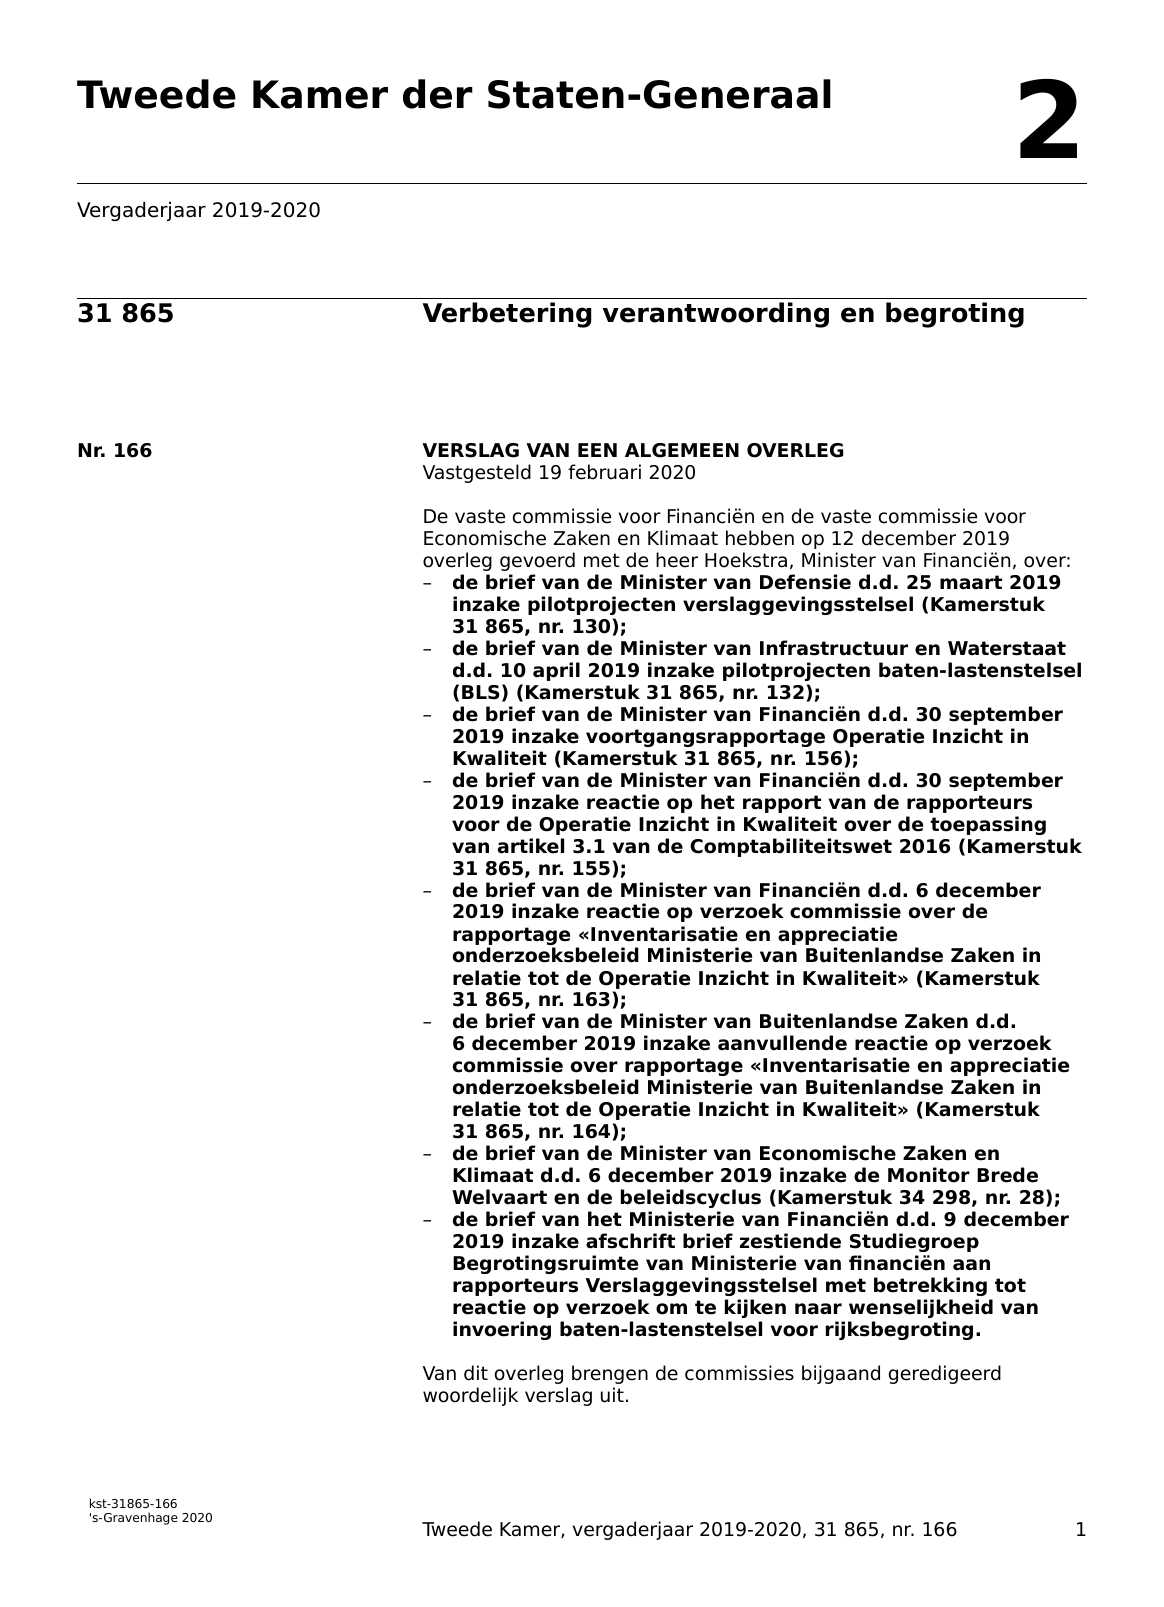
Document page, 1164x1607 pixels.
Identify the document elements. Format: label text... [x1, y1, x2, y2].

text – de brief van de Minister van Defensie d.d. 25 maart 2019 inzake pilotprojecten verslaggevingsstelsel (Kamerstuk 31 865, nr. 130); [422, 572, 1087, 638]
text – de brief van de Minister van Economische Zaken en Klimaat d.d. 6 december 2019 inzake de Monitor Brede Welvaart en de beleidscyclus (Kamerstuk 34 298, nr. 28); [422, 1143, 1087, 1209]
text De vaste commissie voor Financiën en de vaste commissie voor Economische Zaken en Klimaat hebben op 12 december 2019 overleg gevoerd met de heer Hoekstra, Minister van Financiën, over: [422, 506, 1087, 572]
table_header Tweede Kamer der Staten-Generaal [77, 59, 886, 183]
text kst-31865-166 [88, 1497, 323, 1511]
table_cell Vergaderjaar 2019-2020 [77, 184, 1087, 298]
text Van dit overleg brengen de commissies bijgaand geredigeerd woordelijk verslag uit. [422, 1363, 1087, 1407]
subtitle Nr. 166 VERSLAG VAN EEN ALGEMEEN OVERLEG [77, 440, 1087, 462]
table_header 2 [886, 59, 1087, 183]
text – de brief van het Ministerie van Financiën d.d. 9 december 2019 inzake afschrift brief zestiende Studiegroep Begrotingsruimte van Ministerie van financiën aan rapporteurs Verslaggevingsstelsel met betrekking tot reactie op verzoek om te kijken naar wenselijkheid van invoering baten-lastenstelsel voor rijksbegroting. [422, 1209, 1087, 1341]
text – de brief van de Minister van Financiën d.d. 6 december 2019 inzake reactie op verzoek commissie over de rapportage «Inventarisatie en appreciatie onderzoeksbeleid Ministerie van Buitenlandse Zaken in relatie tot de Operatie Inzicht in Kwaliteit» (Kamerstuk 31 865, nr. 163); [422, 879, 1087, 1011]
text Vastgesteld 19 februari 2020 [422, 462, 1087, 484]
text – de brief van de Minister van Financiën d.d. 30 september 2019 inzake reactie op het rapport van de rapporteurs voor de Operatie Inzicht in Kwaliteit over de toepassing van artikel 3.1 van de Comptabiliteitswet 2016 (Kamerstuk 31 865, nr. 155); [422, 769, 1087, 879]
text – de brief van de Minister van Infrastructuur en Waterstaat d.d. 10 april 2019 inzake pilotprojecten baten-lastenstelsel (BLS) (Kamerstuk 31 865, nr. 132); [422, 638, 1087, 704]
text – de brief van de Minister van Buitenlandse Zaken d.d. 6 december 2019 inzake aanvullende reactie op verzoek commissie over rapportage «Inventarisatie en appreciatie onderzoeksbeleid Ministerie van Buitenlandse Zaken in relatie tot de Operatie Inzicht in Kwaliteit» (Kamerstuk 31 865, nr. 164); [422, 1011, 1087, 1143]
text 's-Gravenhage 2020 [88, 1511, 323, 1525]
subtitle 31 865 Verbetering verantwoording en begroting [77, 299, 1087, 329]
text – de brief van de Minister van Financiën d.d. 30 september 2019 inzake voortgangsrapportage Operatie Inzicht in Kwaliteit (Kamerstuk 31 865, nr. 156); [422, 704, 1087, 769]
